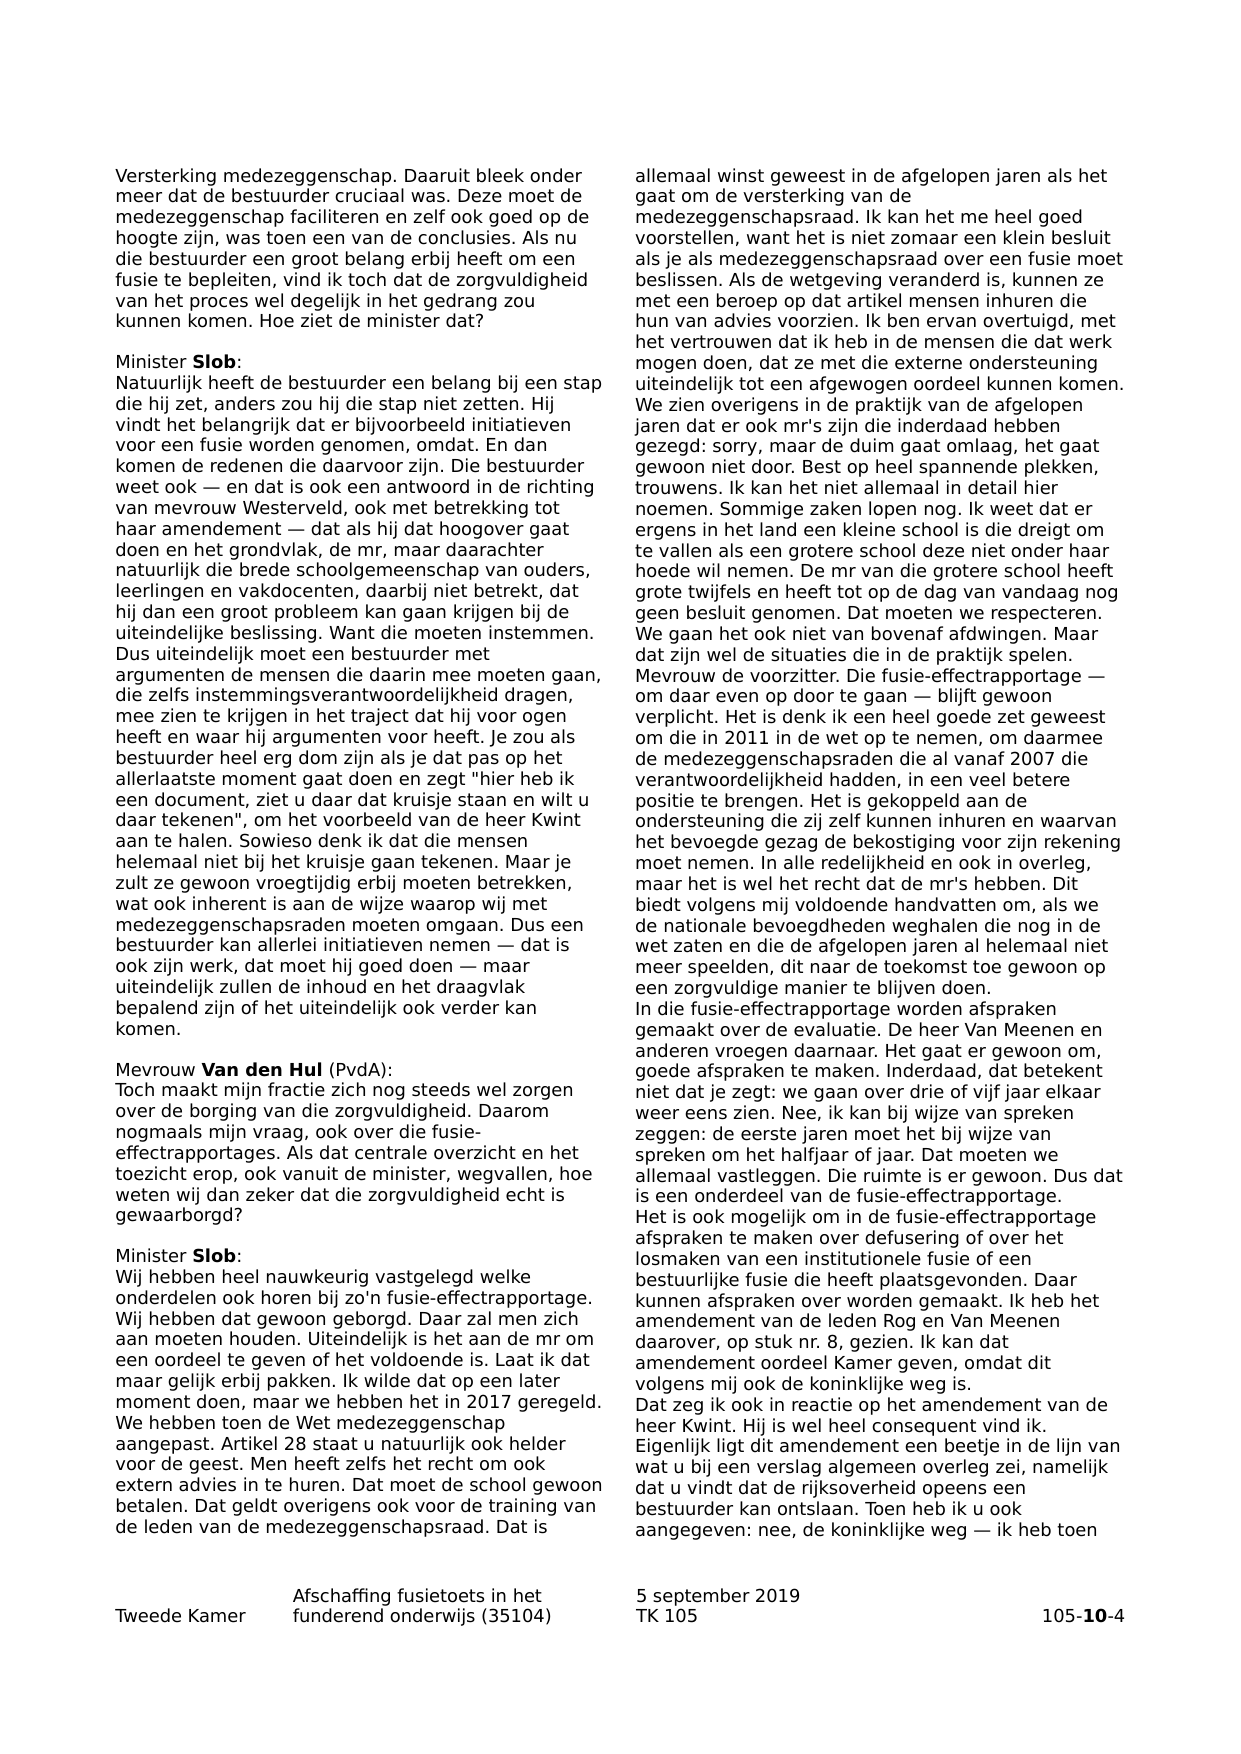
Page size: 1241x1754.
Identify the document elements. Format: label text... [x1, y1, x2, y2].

text Minister Slob: [115, 352, 605, 373]
text Natuurlijk heeft de bestuurder een belang bij een stap die hij zet, anders zou hij die stap niet zetten. Hij vindt het belangrijk dat er bijvoorbeeld initiatieven voor een fusie worden genomen, omdat. En dan komen de redenen die daarvoor zijn. Die bestuurder weet ook — en dat is ook een antwoord in de richting van mevrouw Westerveld, ook met betrekking tot haar amendement — dat als hij dat hoogover gaat doen en het grondvlak, de mr, maar daarachter natuurlijk die brede schoolgemeenschap van ouders, leerlingen en vakdocenten, daarbij niet betrekt, dat hij dan een groot probleem kan gaan krijgen bij de uiteindelijke beslissing. Want die moeten instemmen. Dus uiteindelijk moet een bestuurder met argumenten de mensen die daarin mee moeten gaan, die zelfs instemmingsverantwoordelijkheid dragen, mee zien te krijgen in het traject dat hij voor ogen heeft en waar hij argumenten voor heeft. Je zou als bestuurder heel erg dom zijn als je dat pas op het allerlaatste moment gaat doen en zegt "hier heb ik een document, ziet u daar dat kruisje staan en wilt u daar tekenen", om het voorbeeld van de heer Kwint aan te halen. Sowieso denk ik dat die mensen helemaal niet bij het kruisje gaan tekenen. Maar je zult ze gewoon vroegtijdig erbij moeten betrekken, wat ook inherent is aan de wijze waarop wij met medezeggenschapsraden moeten omgaan. Dus een bestuurder kan allerlei initiatieven nemen — dat is ook zijn werk, dat moet hij goed doen — maar uiteindelijk zullen de inhoud en het draagvlak bepalend zijn of het uiteindelijk ook verder kan komen. [115, 373, 605, 1039]
text Dat zeg ik ook in reactie op het amendement van de heer Kwint. Hij is wel heel consequent vind ik. Eigenlijk ligt dit amendement een beetje in de lijn van wat u bij een verslag algemeen overleg zei, namelijk dat u vindt dat de rijksoverheid opeens een bestuurder kan ontslaan. Toen heb ik u ook aangegeven: nee, de koninklijke weg — ik heb toen [635, 1394, 1125, 1540]
text Mevrouw Van den Hul (PvdA): [115, 1059, 605, 1080]
text Wij hebben heel nauwkeurig vastgelegd welke onderdelen ook horen bij zo'n fusie-effectrapportage. Wij hebben dat gewoon geborgd. Daar zal men zich aan moeten houden. Uiteindelijk is het aan de mr om een oordeel te geven of het voldoende is. Laat ik dat maar gelijk erbij pakken. Ik wilde dat op een later moment doen, maar we hebben het in 2017 geregeld. We hebben toen de Wet medezeggenschap aangepast. Artikel 28 staat u natuurlijk ook helder voor de geest. Men heeft zelfs het recht om ook extern advies in te huren. Dat moet de school gewoon betalen. Dat geldt overigens ook voor de training van de leden van de medezeggenschapsraad. Dat is [115, 1267, 605, 1537]
text We zien overigens in de praktijk van de afgelopen jaren dat er ook mr's zijn die inderdaad hebben gezegd: sorry, maar de duim gaat omlaag, het gaat gewoon niet door. Best op heel spannende plekken, trouwens. Ik kan het niet allemaal in detail hier noemen. Sommige zaken lopen nog. Ik weet dat er ergens in het land een kleine school is die dreigt om te vallen als een grotere school deze niet onder haar hoede wil nemen. De mr van die grotere school heeft grote twijfels en heeft tot op de dag van vandaag nog geen besluit genomen. Dat moeten we respecteren. We gaan het ook niet van bovenaf afdwingen. Maar dat zijn wel de situaties die in de praktijk spelen. [635, 394, 1125, 665]
text In die fusie-effectrapportage worden afspraken gemaakt over de evaluatie. De heer Van Meenen en anderen vroegen daarnaar. Het gaat er gewoon om, goede afspraken te maken. Inderdaad, dat betekent niet dat je zegt: we gaan over drie of vijf jaar elkaar weer eens zien. Nee, ik kan bij wijze van spreken zeggen: de eerste jaren moet het bij wijze van spreken om het halfjaar of jaar. Dat moeten we allemaal vastleggen. Die ruimte is er gewoon. Dus dat is een onderdeel van de fusie-effectrapportage. [635, 999, 1125, 1207]
text Versterking medezeggenschap. Daaruit bleek onder meer dat de bestuurder cruciaal was. Deze moet de medezeggenschap faciliteren en zelf ook goed op de hoogte zijn, was toen een van de conclusies. Als nu die bestuurder een groot belang erbij heeft om een fusie te bepleiten, vind ik toch dat de zorgvuldigheid van het proces wel degelijk in het gedrang zou kunnen komen. Hoe ziet de minister dat? [115, 165, 605, 332]
text allemaal winst geweest in de afgelopen jaren als het gaat om de versterking van de medezeggenschapsraad. Ik kan het me heel goed voorstellen, want het is niet zomaar een klein besluit als je als medezeggenschapsraad over een fusie moet beslissen. Als de wetgeving veranderd is, kunnen ze met een beroep op dat artikel mensen inhuren die hun van advies voorzien. Ik ben ervan overtuigd, met het vertrouwen dat ik heb in de mensen die dat werk mogen doen, dat ze met die externe ondersteuning uiteindelijk tot een afgewogen oordeel kunnen komen. [635, 165, 1125, 394]
text Het is ook mogelijk om in de fusie-effectrapportage afspraken te maken over defusering of over het losmaken van een institutionele fusie of een bestuurlijke fusie die heeft plaatsgevonden. Daar kunnen afspraken over worden gemaakt. Ik heb het amendement van de leden Rog en Van Meenen daarover, op stuk nr. 8, gezien. Ik kan dat amendement oordeel Kamer geven, omdat dit volgens mij ook de koninklijke weg is. [635, 1207, 1125, 1394]
text Minister Slob: [115, 1246, 605, 1267]
text Mevrouw de voorzitter. Die fusie-effectrapportage — om daar even op door te gaan — blijft gewoon verplicht. Het is denk ik een heel goede zet geweest om die in 2011 in de wet op te nemen, om daarmee de medezeggenschapsraden die al vanaf 2007 die verantwoordelijkheid hadden, in een veel betere positie te brengen. Het is gekoppeld aan de ondersteuning die zij zelf kunnen inhuren en waarvan het bevoegde gezag de bekostiging voor zijn rekening moet nemen. In alle redelijkheid en ook in overleg, maar het is wel het recht dat de mr's hebben. Dit biedt volgens mij voldoende handvatten om, als we de nationale bevoegdheden weghalen die nog in de wet zaten en die de afgelopen jaren al helemaal niet meer speelden, dit naar de toekomst toe gewoon op een zorgvuldige manier te blijven doen. [635, 665, 1125, 999]
text Toch maakt mijn fractie zich nog steeds wel zorgen over de borging van die zorgvuldigheid. Daarom nogmaals mijn vraag, ook over die fusie-effectrapportages. Als dat centrale overzicht en het toezicht erop, ook vanuit de minister, wegvallen, hoe weten wij dan zeker dat die zorgvuldigheid echt is gewaarborgd? [115, 1080, 605, 1226]
